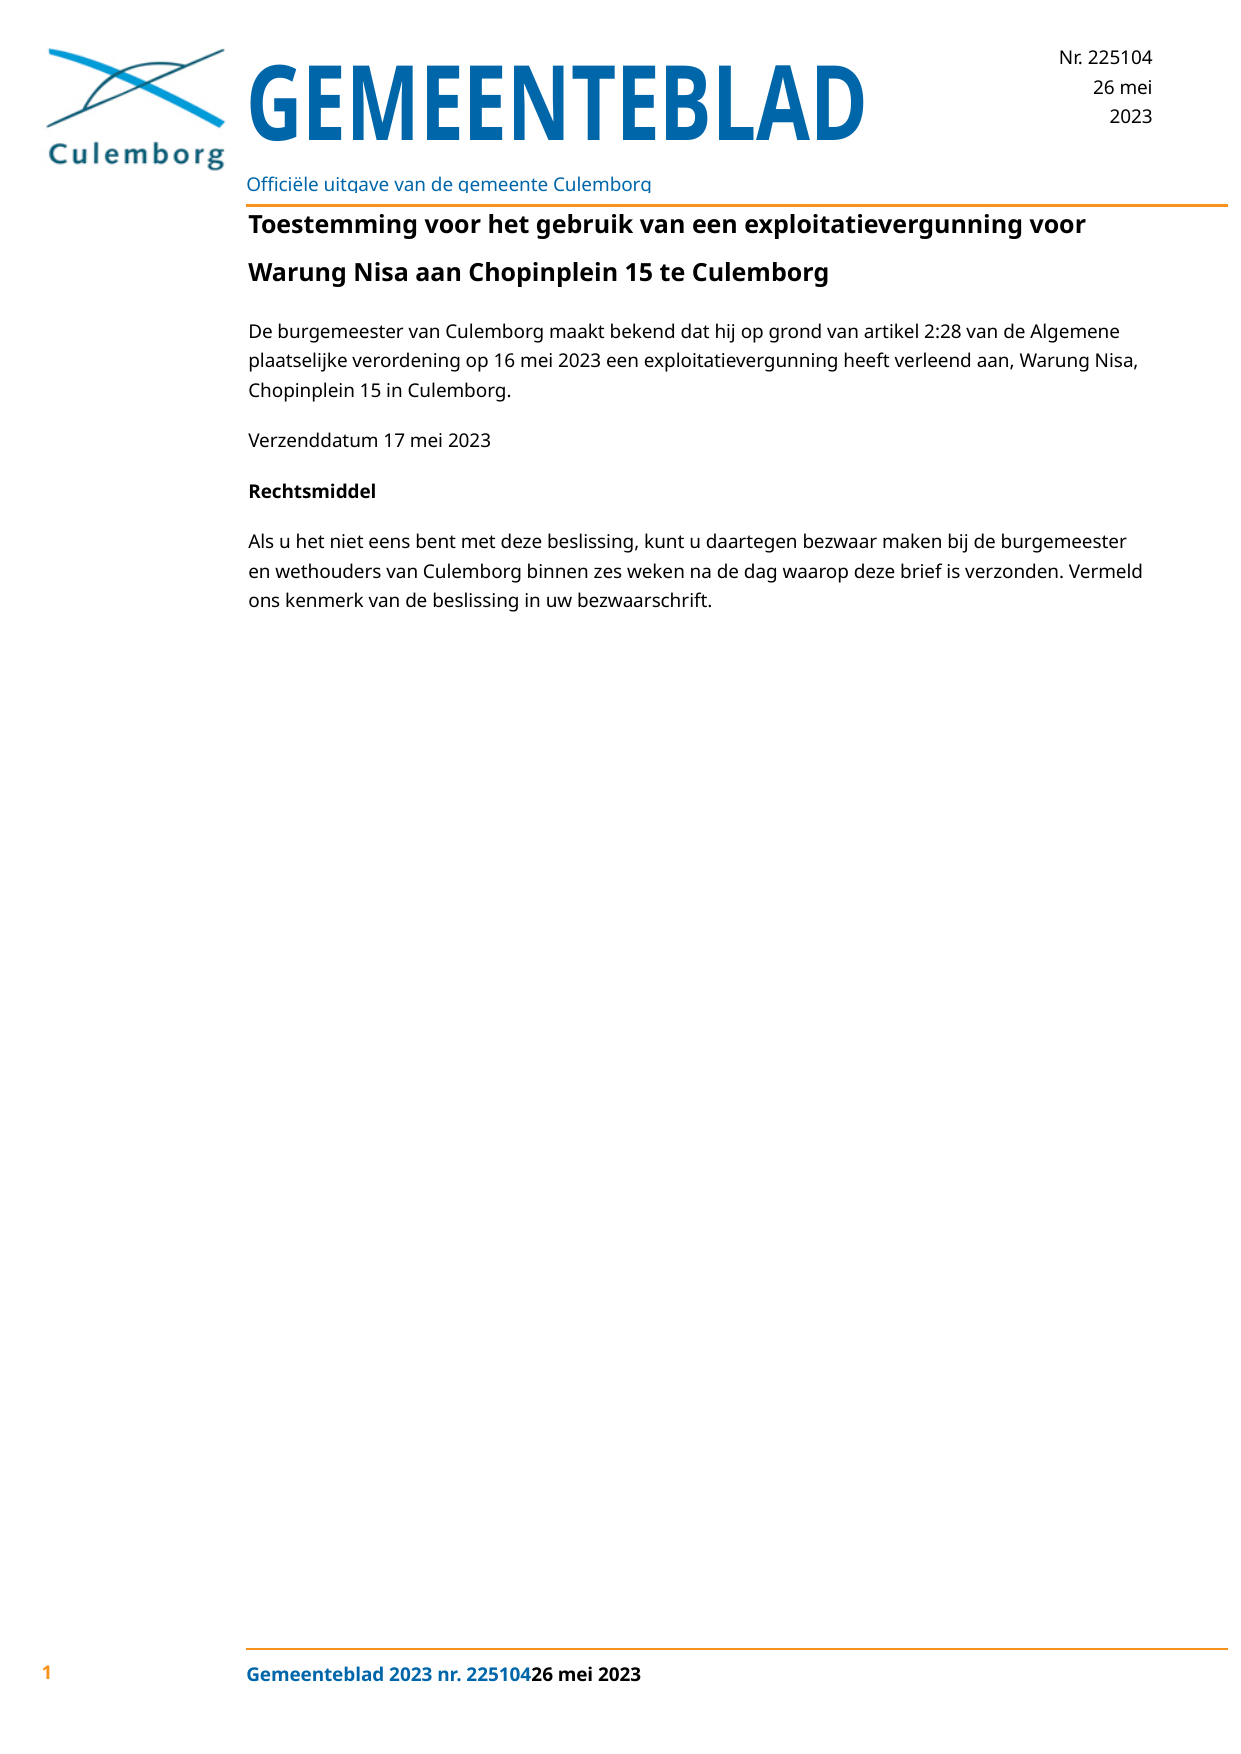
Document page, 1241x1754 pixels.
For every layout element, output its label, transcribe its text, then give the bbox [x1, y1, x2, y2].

text Als u het niet eens bent met deze beslissing, kunt u daartegen bezwaar maken bij de burgemeester en wethouders van Culemborg binnen zes weken na de dag waarop deze brief is verzonden. Vermeld ons kenmerk van de beslissing in uw bezwaarschrift. [248, 528, 1152, 613]
picture [41, 47, 231, 172]
text De burgemeester van Culemborg maakt bekend dat hij op grond van artikel 2:28 van de Algemene plaatselijke verordening op 16 mei 2023 een exploitatievergunning heeft verleend aan, Warung Nisa, Chopinplein 15 in Culemborg. [248, 318, 1152, 403]
text Rechtsmiddel [248, 478, 1152, 504]
text Verzenddatum 17 mei 2023 [248, 427, 1152, 453]
text Toestemming voor het gebruik van een exploitatievergunning voor Warung Nisa aan Chopinplein 15 te Culemborg [248, 207, 1152, 288]
